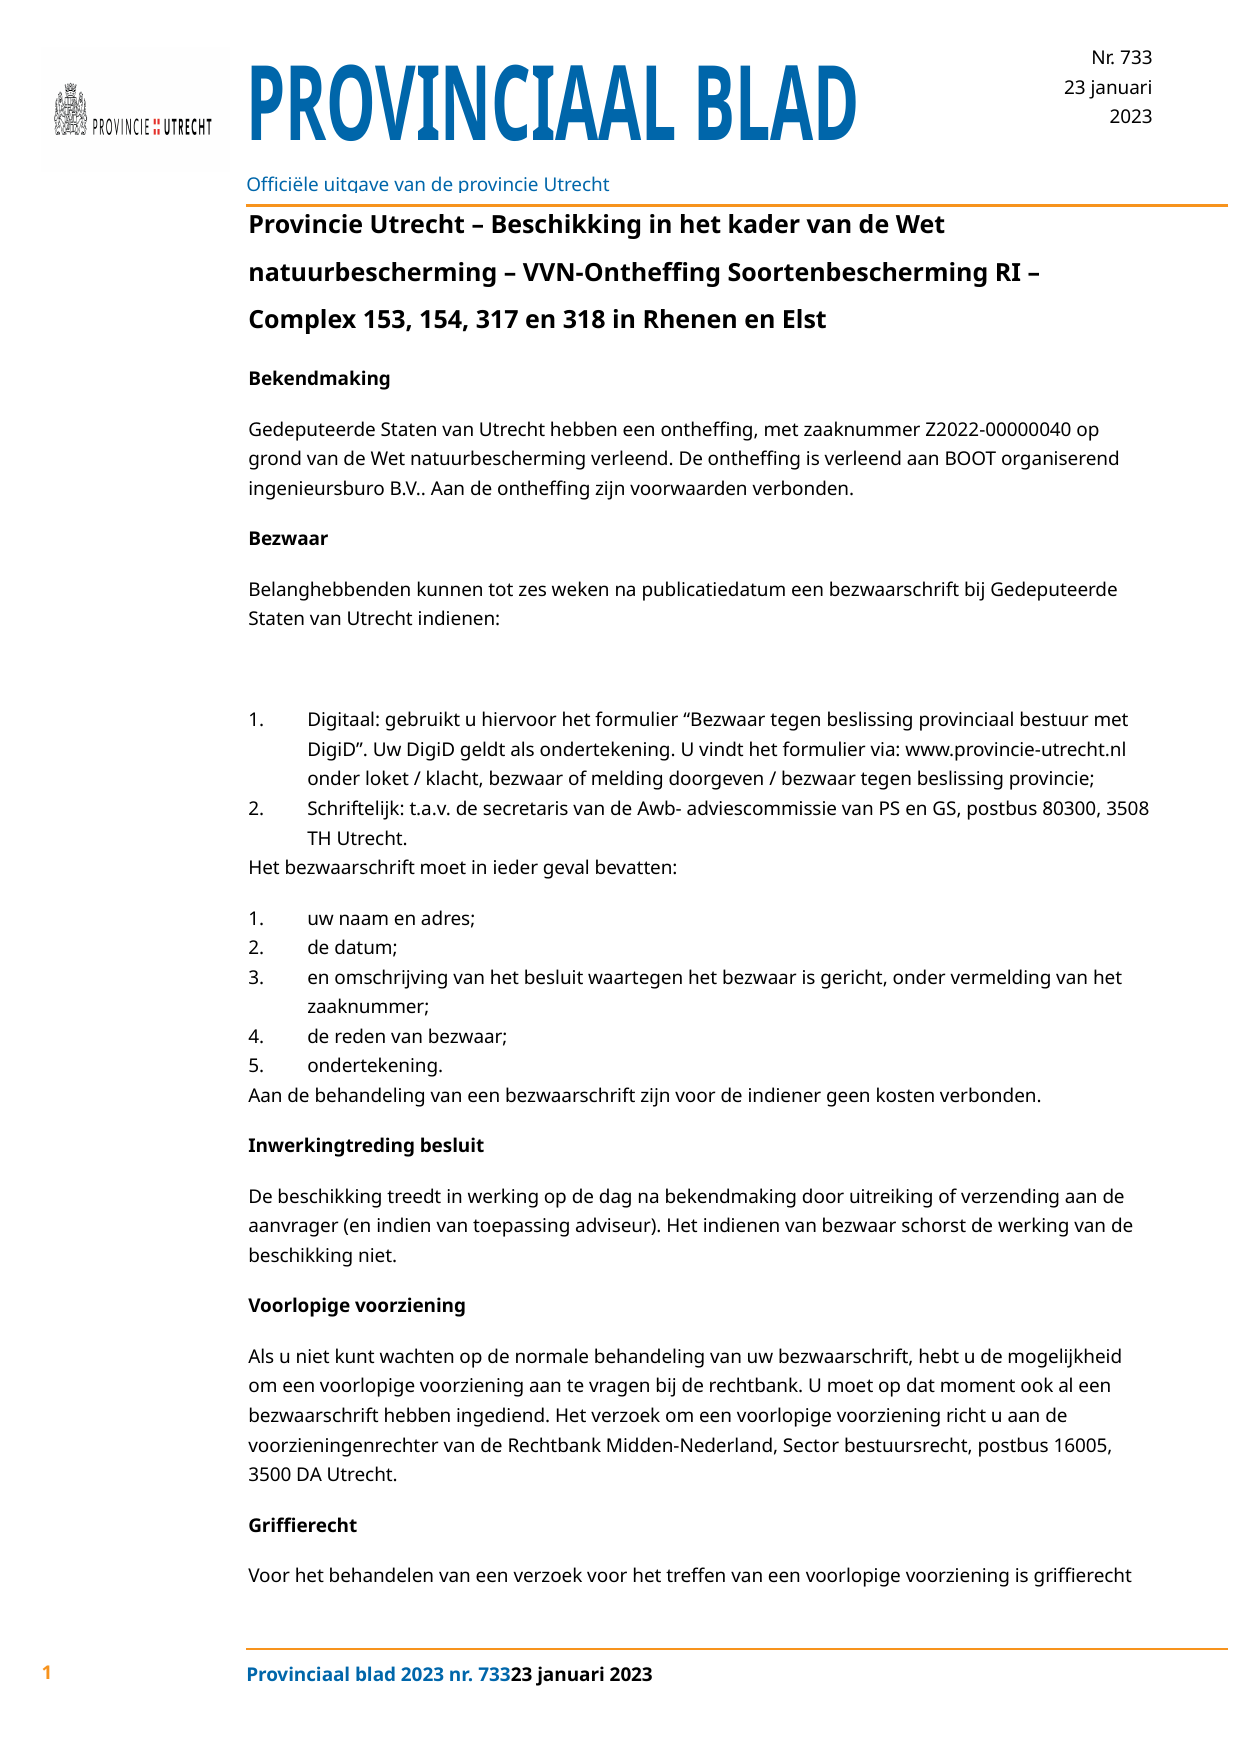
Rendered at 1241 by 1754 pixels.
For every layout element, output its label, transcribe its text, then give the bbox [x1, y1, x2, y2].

text Aan de behandeling van een bezwaarschrift zijn voor de indiener geen kosten verbonden. [248, 1082, 1152, 1108]
list en omschrijving van het besluit waartegen het bezwaar is gericht, onder vermelding van het zaaknummer; [248, 964, 1152, 1019]
picture [41, 47, 231, 172]
text Het bezwaarschrift moet in ieder geval bevatten: [248, 854, 1152, 880]
text Bekendmaking [248, 366, 1152, 391]
text Belanghebbenden kunnen tot zes weken na publicatiedatum een bezwaarschrift bij Gedeputeerde Staten van Utrecht indienen: [248, 576, 1152, 631]
list Digitaal: gebruikt u hiervoor het formulier “Bezwaar tegen beslissing provinciaal bestuur met DigiD”. Uw DigiD geldt als ondertekening. U vindt het formulier via: www.provincie-utrecht.nl onder loket / klacht, bezwaar of melding doorgeven / bezwaar tegen beslissing provincie; [248, 706, 1152, 791]
list de datum; [248, 934, 1152, 960]
text Voorlopige voorziening [248, 1293, 1152, 1318]
text Als u niet kunt wachten op de normale behandeling van uw bezwaarschrift, hebt u de mogelijkheid om een voorlopige voorziening aan te vragen bij de rechtbank. U moet op dat moment ook al een bezwaarschrift hebben ingediend. Het verzoek om een voorlopige voorziening richt u aan de voorzieningenrechter van de Rechtbank Midden-Nederland, Sector bestuursrecht, postbus 16005, 3500 DA Utrecht. [248, 1343, 1152, 1487]
list ondertekening. [248, 1053, 1152, 1078]
text Voor het behandelen van een verzoek voor het treffen van een voorlopige voorziening is griffierecht [248, 1562, 1152, 1588]
text Gedeputeerde Staten van Utrecht hebben een ontheffing, met zaaknummer Z2022-00000040 op grond van de Wet natuurbescherming verleend. De ontheffing is verleend aan BOOT organiserend ingenieursburo B.V.. Aan de ontheffing zijn voorwaarden verbonden. [248, 416, 1152, 501]
list Schriftelijk: t.a.v. de secretaris van de Awb- adviescommissie van PS en GS, postbus 80300, 3508 TH Utrecht. [248, 795, 1152, 850]
list uw naam en adres; [248, 905, 1152, 930]
text Provincie Utrecht – Beschikking in het kader van de Wet natuurbescherming – VVN-Ontheffing Soortenbescherming RI – Complex 153, 154, 317 en 318 in Rhenen en Elst [248, 207, 1152, 336]
text Bezwaar [248, 526, 1152, 551]
text De beschikking treedt in werking op de dag na bekendmaking door uitreiking of verzending aan de aanvrager (en indien van toepassing adviseur). Het indienen van bezwaar schorst de werking van de beschikking niet. [248, 1183, 1152, 1268]
text Griffierecht [248, 1512, 1152, 1537]
text Inwerkingtreding besluit [248, 1133, 1152, 1158]
list de reden van bezwaar; [248, 1023, 1152, 1049]
